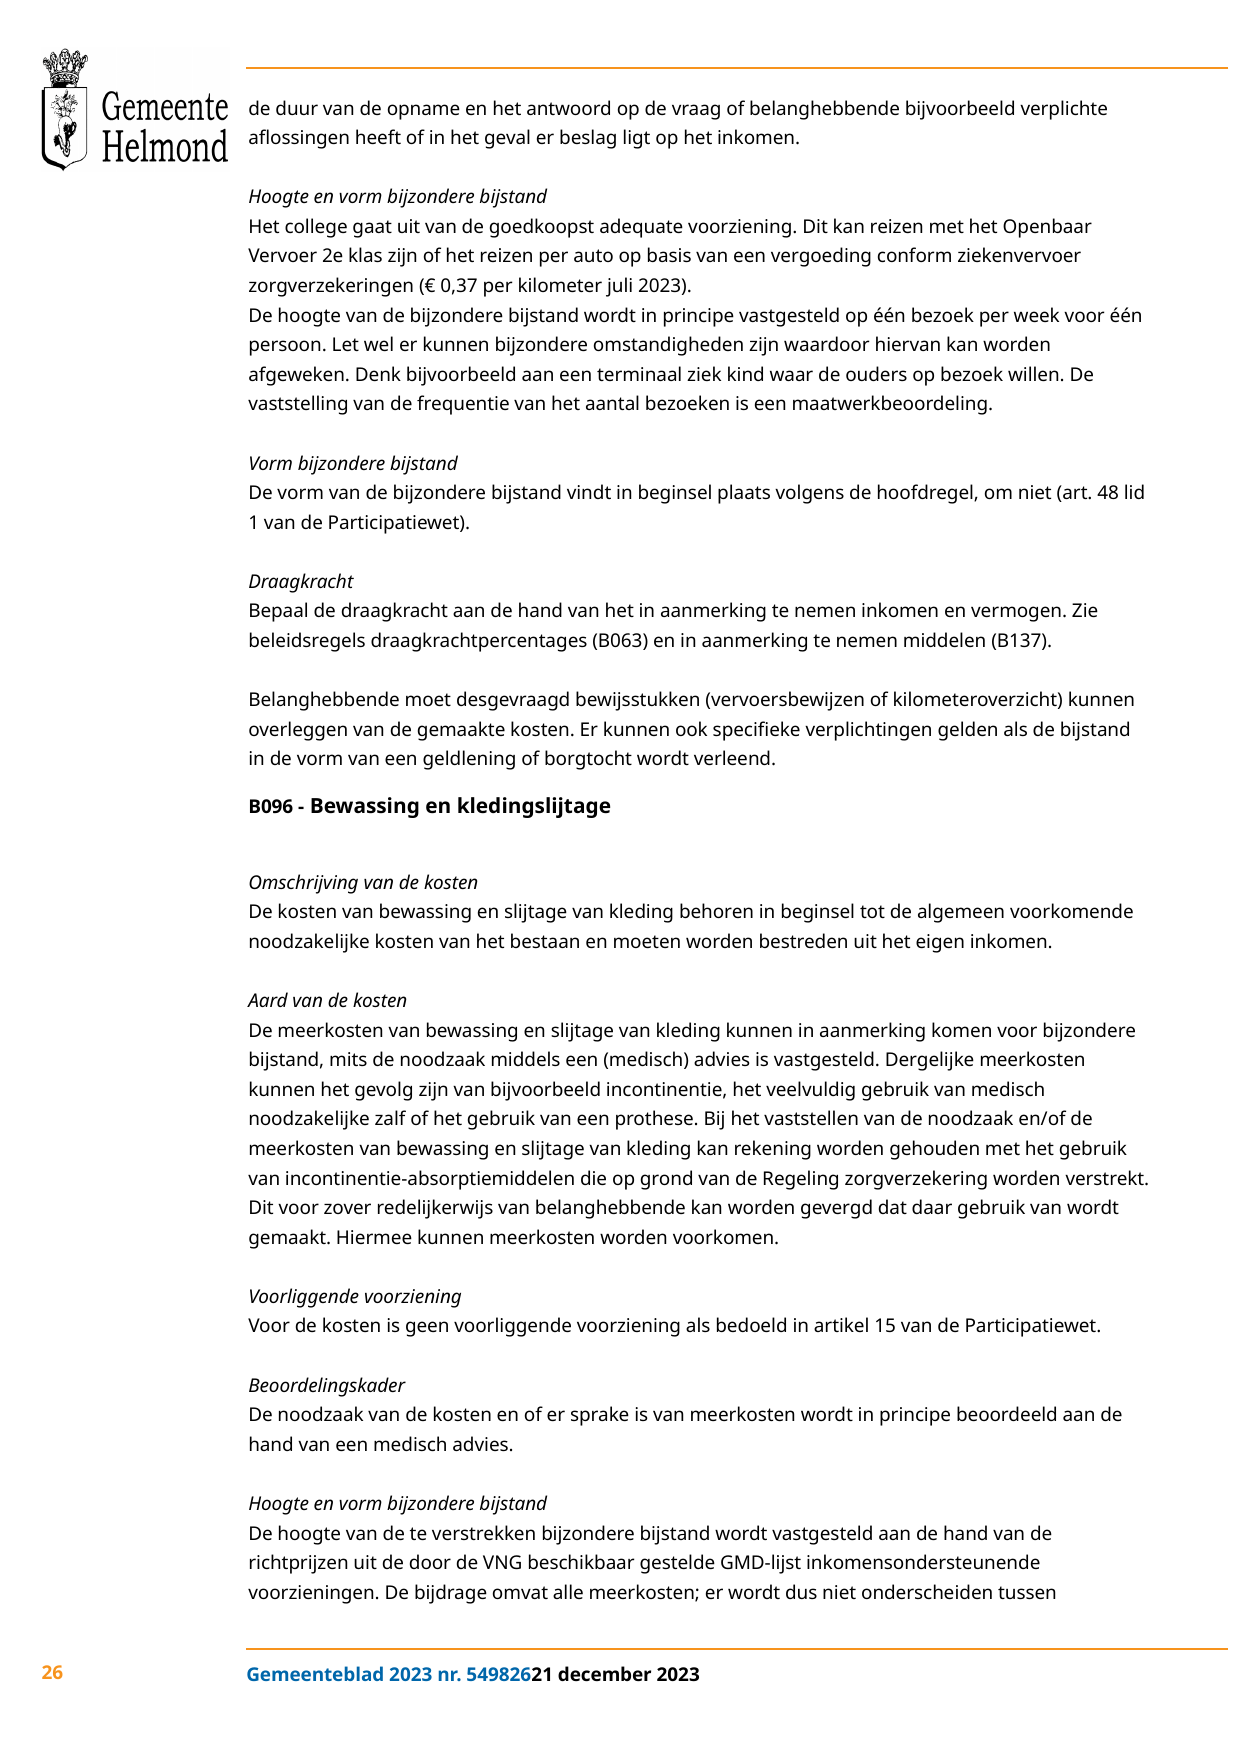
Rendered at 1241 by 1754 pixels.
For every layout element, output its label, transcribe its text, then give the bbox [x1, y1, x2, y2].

text Hoogte en vorm bijzondere bijstand [248, 183, 1152, 209]
text Bepaal de draagkracht aan de hand van het in aanmerking te nemen inkomen en vermogen. Zie beleidsregels draagkrachtpercentages (B063) en in aanmerking te nemen middelen (B137). [248, 598, 1152, 653]
text Omschrijving van de kosten [248, 869, 1152, 895]
text Aard van de kosten [248, 987, 1152, 1013]
text De hoogte van de te verstrekken bijzondere bijstand wordt vastgesteld aan de hand van de richtprijzen uit de door de VNG beschikbaar gestelde GMD-lijst inkomensondersteunende voorzieningen. De bijdrage omvat alle meerkosten; er wordt dus niet onderscheiden tussen [248, 1520, 1152, 1605]
text De hoogte van de bijzondere bijstand wordt in principe vastgesteld op één bezoek per week voor één persoon. Let wel er kunnen bijzondere omstandigheden zijn waardoor hiervan kan worden afgeweken. Denk bijvoorbeeld aan een terminaal ziek kind waar de ouders op bezoek willen. De vaststelling van de frequentie van het aantal bezoeken is een maatwerkbeoordeling. [248, 302, 1152, 416]
text De vorm van de bijzondere bijstand vindt in beginsel plaats volgens de hoofdregel, om niet (art. 48 lid 1 van de Participatiewet). [248, 479, 1152, 535]
text Hoogte en vorm bijzondere bijstand [248, 1490, 1152, 1516]
text Vorm bijzondere bijstand [248, 450, 1152, 476]
picture [41, 47, 231, 172]
text Draagkracht [248, 568, 1152, 594]
text Het college gaat uit van de goedkoopst adequate voorziening. Dit kan reizen met het Openbaar Vervoer 2e klas zijn of het reizen per auto op basis van een vergoeding conform ziekenvervoer zorgverzekeringen (€ 0,37 per kilometer juli 2023). [248, 213, 1152, 298]
text De noodzaak van de kosten en of er sprake is van meerkosten wordt in principe beoordeeld aan de hand van een medisch advies. [248, 1401, 1152, 1457]
text De meerkosten van bewassing en slijtage van kleding kunnen in aanmerking komen voor bijzondere bijstand, mits de noodzaak middels een (medisch) advies is vastgesteld. Dergelijke meerkosten kunnen het gevolg zijn van bijvoorbeeld incontinentie, het veelvuldig gebruik van medisch noodzakelijke zalf of het gebruik van een prothese. Bij het vaststellen van de noodzaak en/of de meerkosten van bewassing en slijtage van kleding kan rekening worden gehouden met het gebruik van incontinentie-absorptiemiddelen die op grond van de Regeling zorgverzekering worden verstrekt. Dit voor zover redelijkerwijs van belanghebbende kan worden gevergd dat daar gebruik van wordt gemaakt. Hiermee kunnen meerkosten worden voorkomen. [248, 1017, 1152, 1250]
text de duur van de opname en het antwoord op de vraag of belanghebbende bijvoorbeeld verplichte aflossingen heeft of in het geval er beslag ligt op het inkomen. [248, 95, 1152, 150]
text Voor de kosten is geen voorliggende voorziening als bedoeld in artikel 15 van de Participatiewet. [248, 1313, 1152, 1338]
text B096 - Bewassing en kledingslijtage [248, 791, 1152, 820]
text De kosten van bewassing en slijtage van kleding behoren in beginsel tot de algemeen voorkomende noodzakelijke kosten van het bestaan en moeten worden bestreden uit het eigen inkomen. [248, 898, 1152, 954]
text Voorliggende voorziening [248, 1283, 1152, 1309]
text Beoordelingskader [248, 1372, 1152, 1398]
text Belanghebbende moet desgevraagd bewijsstukken (vervoersbewijzen of kilometeroverzicht) kunnen overleggen van de gemaakte kosten. Er kunnen ook specifieke verplichtingen gelden als de bijstand in de vorm van een geldlening of borgtocht wordt verleend. [248, 686, 1152, 771]
